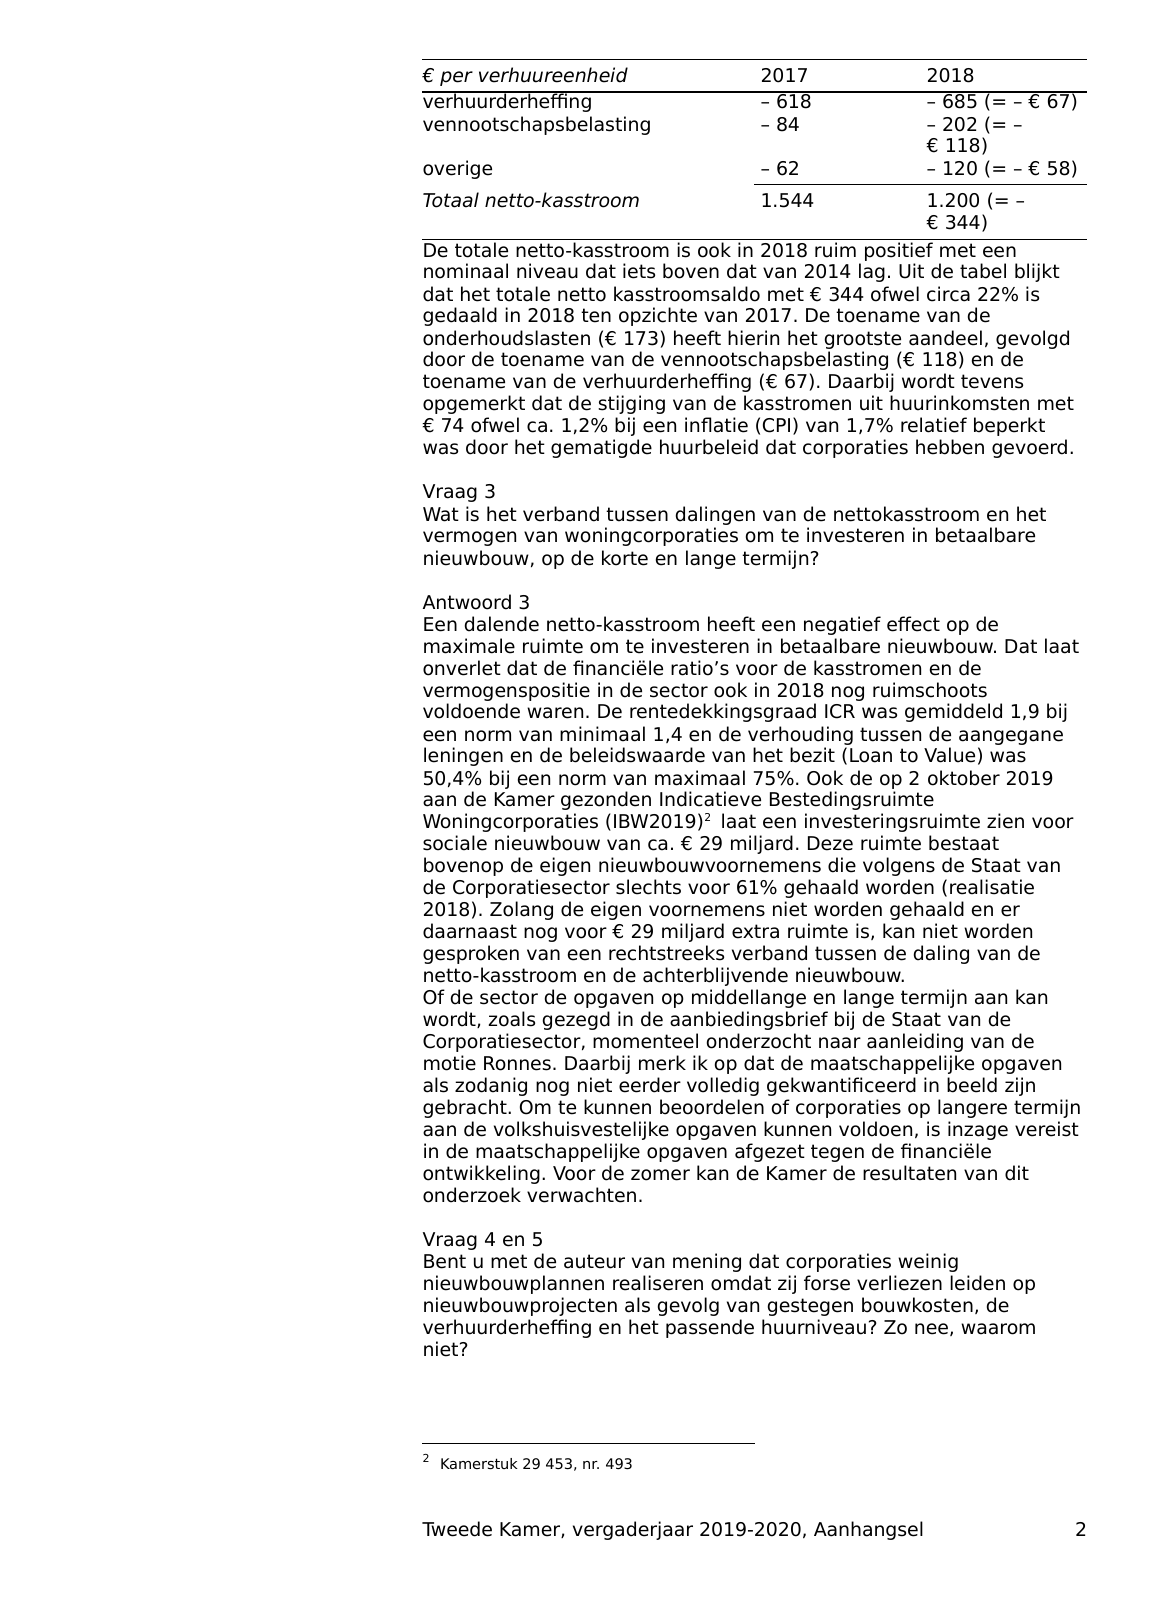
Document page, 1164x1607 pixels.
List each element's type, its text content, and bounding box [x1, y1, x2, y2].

table_cell – 120 (= – € 58) [921, 158, 1087, 184]
table_header 2018 [921, 60, 1087, 91]
text Vraag 3 [422, 481, 1087, 503]
text Wat is het verband tussen dalingen van de nettokasstroom en het vermogen van woningcorporaties om te investeren in betaalbare nieuwbouw, op de korte en lange termijn? [422, 503, 1087, 569]
table_cell – 202 (= – € 118) [921, 114, 1087, 157]
table_cell overige [422, 158, 754, 184]
table_cell 1.200 (= – € 344) [921, 185, 1087, 238]
table_cell – 84 [754, 114, 921, 157]
table_cell – 685 (= – € 67) [921, 93, 1087, 113]
text Vraag 4 en 5 [422, 1229, 1087, 1251]
text De totale netto-kasstroom is ook in 2018 ruim positief met een nominaal niveau dat iets boven dat van 2014 lag. Uit de tabel blijkt dat het totale netto kasstroomsaldo met € 344 ofwel circa 22% is gedaald in 2018 ten opzichte van 2017. De toename van de onderhoudslasten (€ 173) heeft hierin het grootste aandeel, gevolgd door de toename van de vennootschapsbelasting (€ 118) en de toename van de verhuurderheffing (€ 67). Daarbij wordt tevens opgemerkt dat de stijging van de kasstromen uit huurinkomsten met € 74 ofwel ca. 1,2% bij een inflatie (CPI) van 1,7% relatief beperkt was door het gematigde huurbeleid dat corporaties hebben gevoerd. [422, 240, 1087, 459]
text Antwoord 3 [422, 592, 1087, 613]
text Kamerstuk 29 453, nr. 493 [422, 1452, 1087, 1474]
text Of de sector de opgaven op middellange en lange termijn aan kan wordt, zoals gezegd in de aanbiedingsbrief bij de Staat van de Corporatiesector, momenteel onderzocht naar aanleiding van de motie Ronnes. Daarbij merk ik op dat de maatschappelijke opgaven als zodanig nog niet eerder volledig gekwantificeerd in beeld zijn gebracht. Om te kunnen beoordelen of corporaties op langere termijn aan de volkshuisvestelijke opgaven kunnen voldoen, is inzage vereist in de maatschappelijke opgaven afgezet tegen de financiële ontwikkeling. Voor de zomer kan de Kamer de resultaten van dit onderzoek verwachten. [422, 987, 1087, 1207]
table_header 2017 [754, 60, 921, 91]
table_cell Totaal netto-kasstroom [422, 184, 754, 238]
text Bent u met de auteur van mening dat corporaties weinig nieuwbouwplannen realiseren omdat zij forse verliezen leiden op nieuwbouwprojecten als gevolg van gestegen bouwkosten, de verhuurderheffing en het passende huurniveau? Zo nee, waarom niet? [422, 1251, 1087, 1361]
table_cell – 62 [754, 158, 921, 184]
text Een dalende netto-kasstroom heeft een negatief effect op de maximale ruimte om te investeren in betaalbare nieuwbouw. Dat laat onverlet dat de financiële ratio’s voor de kasstromen en de vermogenspositie in de sector ook in 2018 nog ruimschoots voldoende waren. De rentedekkingsgraad ICR was gemiddeld 1,9 bij een norm van minimaal 1,4 en de verhouding tussen de aangegane leningen en de beleidswaarde van het bezit (Loan to Value) was 50,4% bij een norm van maximaal 75%. Ook de op 2 oktober 2019 aan de Kamer gezonden Indicatieve Bestedingsruimte Woningcorporaties (IBW2019) laat een investeringsruimte zien voor sociale nieuwbouw van ca. € 29 miljard. Deze ruimte bestaat bovenop de eigen nieuwbouwvoornemens die volgens de Staat van de Corporatiesector slechts voor 61% gehaald worden (realisatie 2018). Zolang de eigen voornemens niet worden gehaald en er daarnaast nog voor € 29 miljard extra ruimte is, kan niet worden gesproken van een rechtstreeks verband tussen de daling van de netto-kasstroom en de achterblijvende nieuwbouw. [422, 613, 1087, 987]
table_cell – 618 [754, 93, 921, 113]
table_cell verhuurderheffing [422, 93, 754, 113]
table_cell vennootschapsbelasting [422, 114, 754, 157]
table_header € per verhuureenheid [422, 60, 754, 91]
table_cell 1.544 [754, 185, 921, 238]
